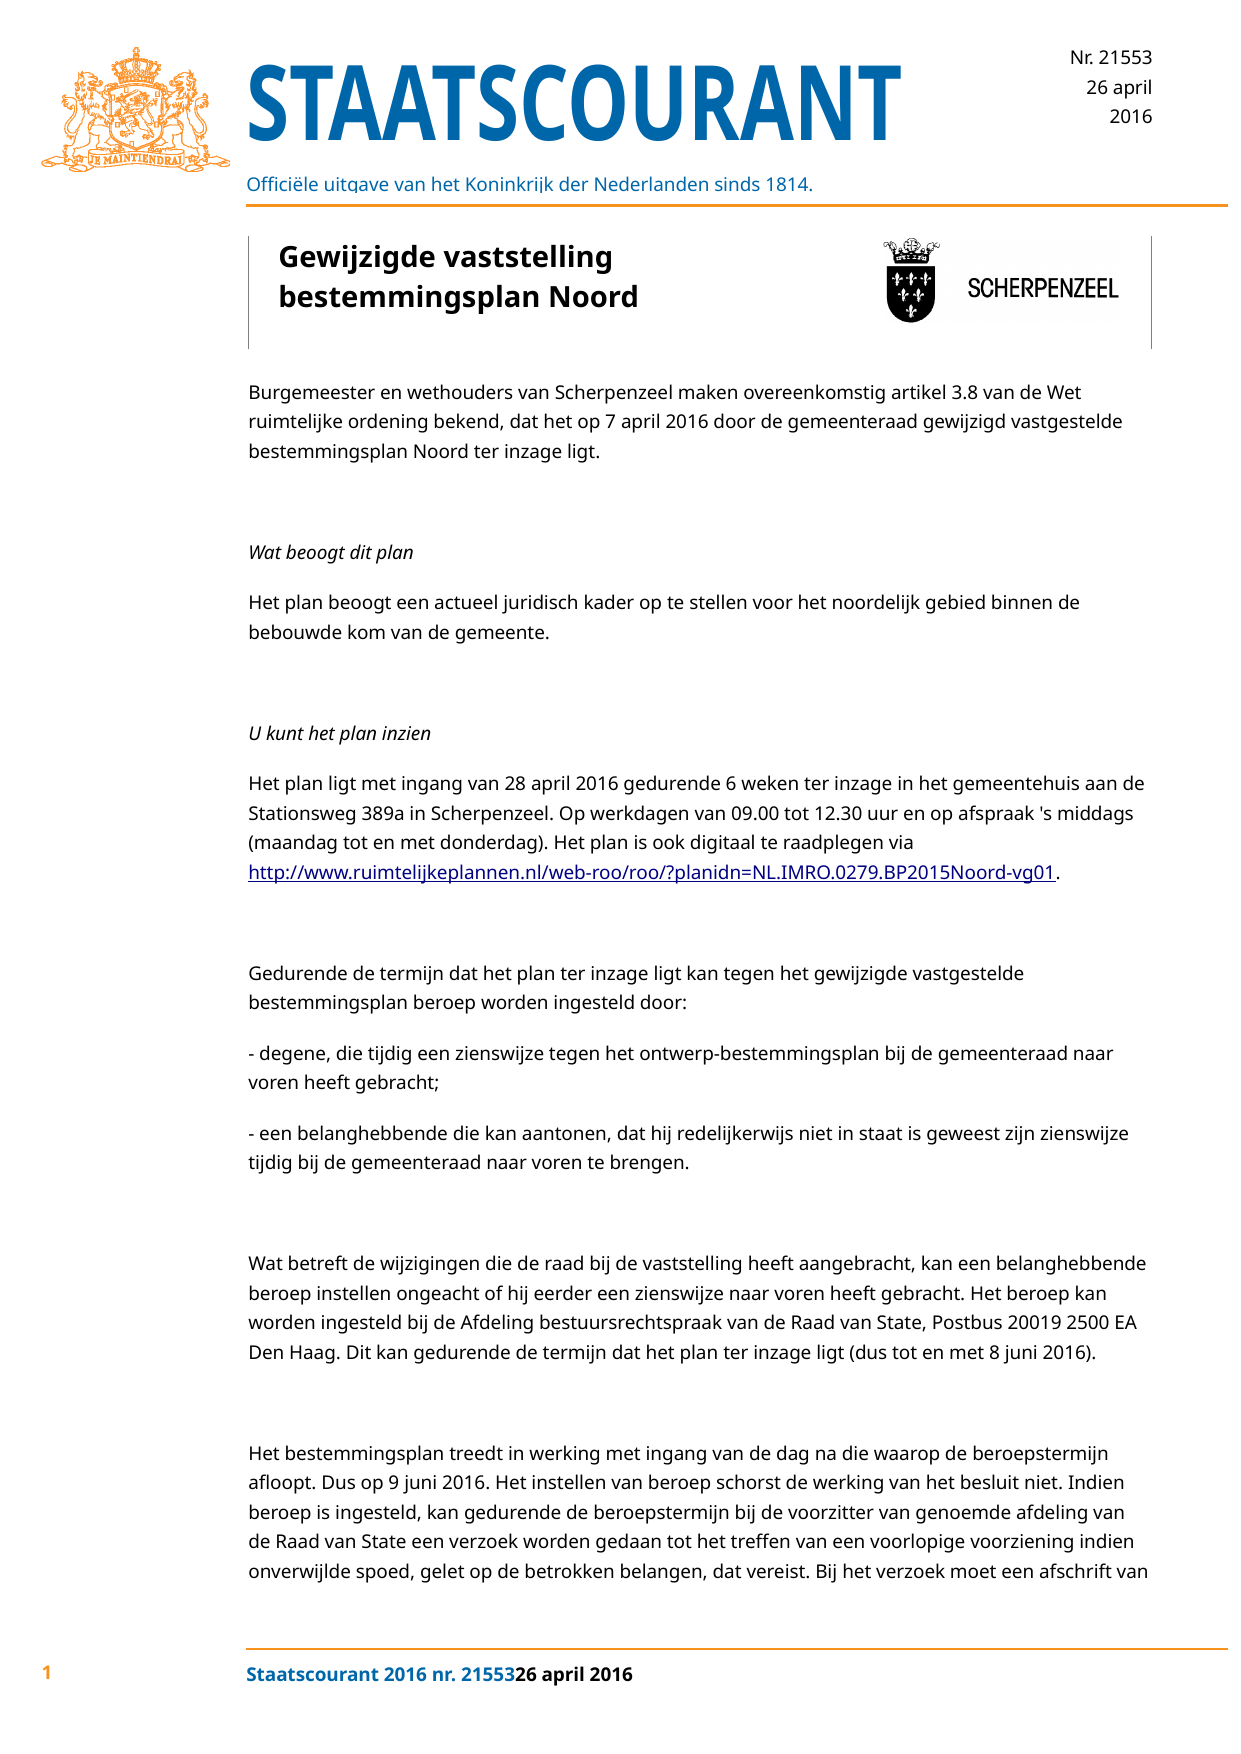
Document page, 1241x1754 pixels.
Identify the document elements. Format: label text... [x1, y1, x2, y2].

table_header [850, 236, 1151, 349]
text Burgemeester en wethouders van Scherpenzeel maken overeenkomstig artikel 3.8 van de Wet ruimtelijke ordening bekend, dat het op 7 april 2016 door de gemeenteraad gewijzigd vastgestelde bestemmingsplan Noord ter inzage ligt. [248, 379, 1152, 464]
text Het bestemmingsplan treedt in werking met ingang van de dag na die waarop de beroepstermijn afloopt. Dus op 9 juni 2016. Het instellen van beroep schorst de werking van het besluit niet. Indien beroep is ingesteld, kan gedurende de beroepstermijn bij de voorzitter van genoemde afdeling van de Raad van State een verzoek worden gedaan tot het treffen van een voorlopige voorziening indien onverwijlde spoed, gelet op de betrokken belangen, dat vereist. Bij het verzoek moet een afschrift van [248, 1440, 1152, 1584]
picture [882, 236, 1119, 324]
text - degene, die tijdig een zienswijze tegen het ontwerp-bestemmingsplan bij de gemeenteraad naar voren heeft gebracht; [248, 1040, 1152, 1095]
text Het plan ligt met ingang van 28 april 2016 gedurende 6 weken ter inzage in het gemeentehuis aan de Stationsweg 389a in Scherpenzeel. Op werkdagen van 09.00 tot 12.30 uur en op afspraak 's middags (maandag tot en met donderdag). Het plan is ook digitaal te raadplegen via http://www.ruimtelijkeplannen.nl/web-roo/roo/?planidn=NL.IMRO.0279.BP2015Noord-vg01. [248, 770, 1152, 884]
picture [41, 47, 231, 172]
text Wat betreft de wijzigingen die de raad bij de vaststelling heeft aangebracht, kan een belanghebbende beroep instellen ongeacht of hij eerder een zienswijze naar voren heeft gebracht. Het beroep kan worden ingesteld bij de Afdeling bestuursrechtspraak van de Raad van State, Postbus 20019 2500 EA Den Haag. Dit kan gedurende de termijn dat het plan ter inzage ligt (dus tot en met 8 juni 2016). [248, 1250, 1152, 1364]
table_header Gewijzigde vaststelling bestemmingsplan Noord [249, 236, 850, 349]
text - een belanghebbende die kan aantonen, dat hij redelijkerwijs niet in staat is geweest zijn zienswijze tijdig bij de gemeenteraad naar voren te brengen. [248, 1120, 1152, 1175]
text Het plan beoogt een actueel juridisch kader op te stellen voor het noordelijk gebied binnen de bebouwde kom van de gemeente. [248, 589, 1152, 644]
text Gedurende de termijn dat het plan ter inzage ligt kan tegen het gewijzigde vastgestelde bestemmingsplan beroep worden ingesteld door: [248, 960, 1152, 1015]
text U kunt het plan inzien [248, 720, 1152, 745]
text Wat beoogt dit plan [248, 539, 1152, 564]
